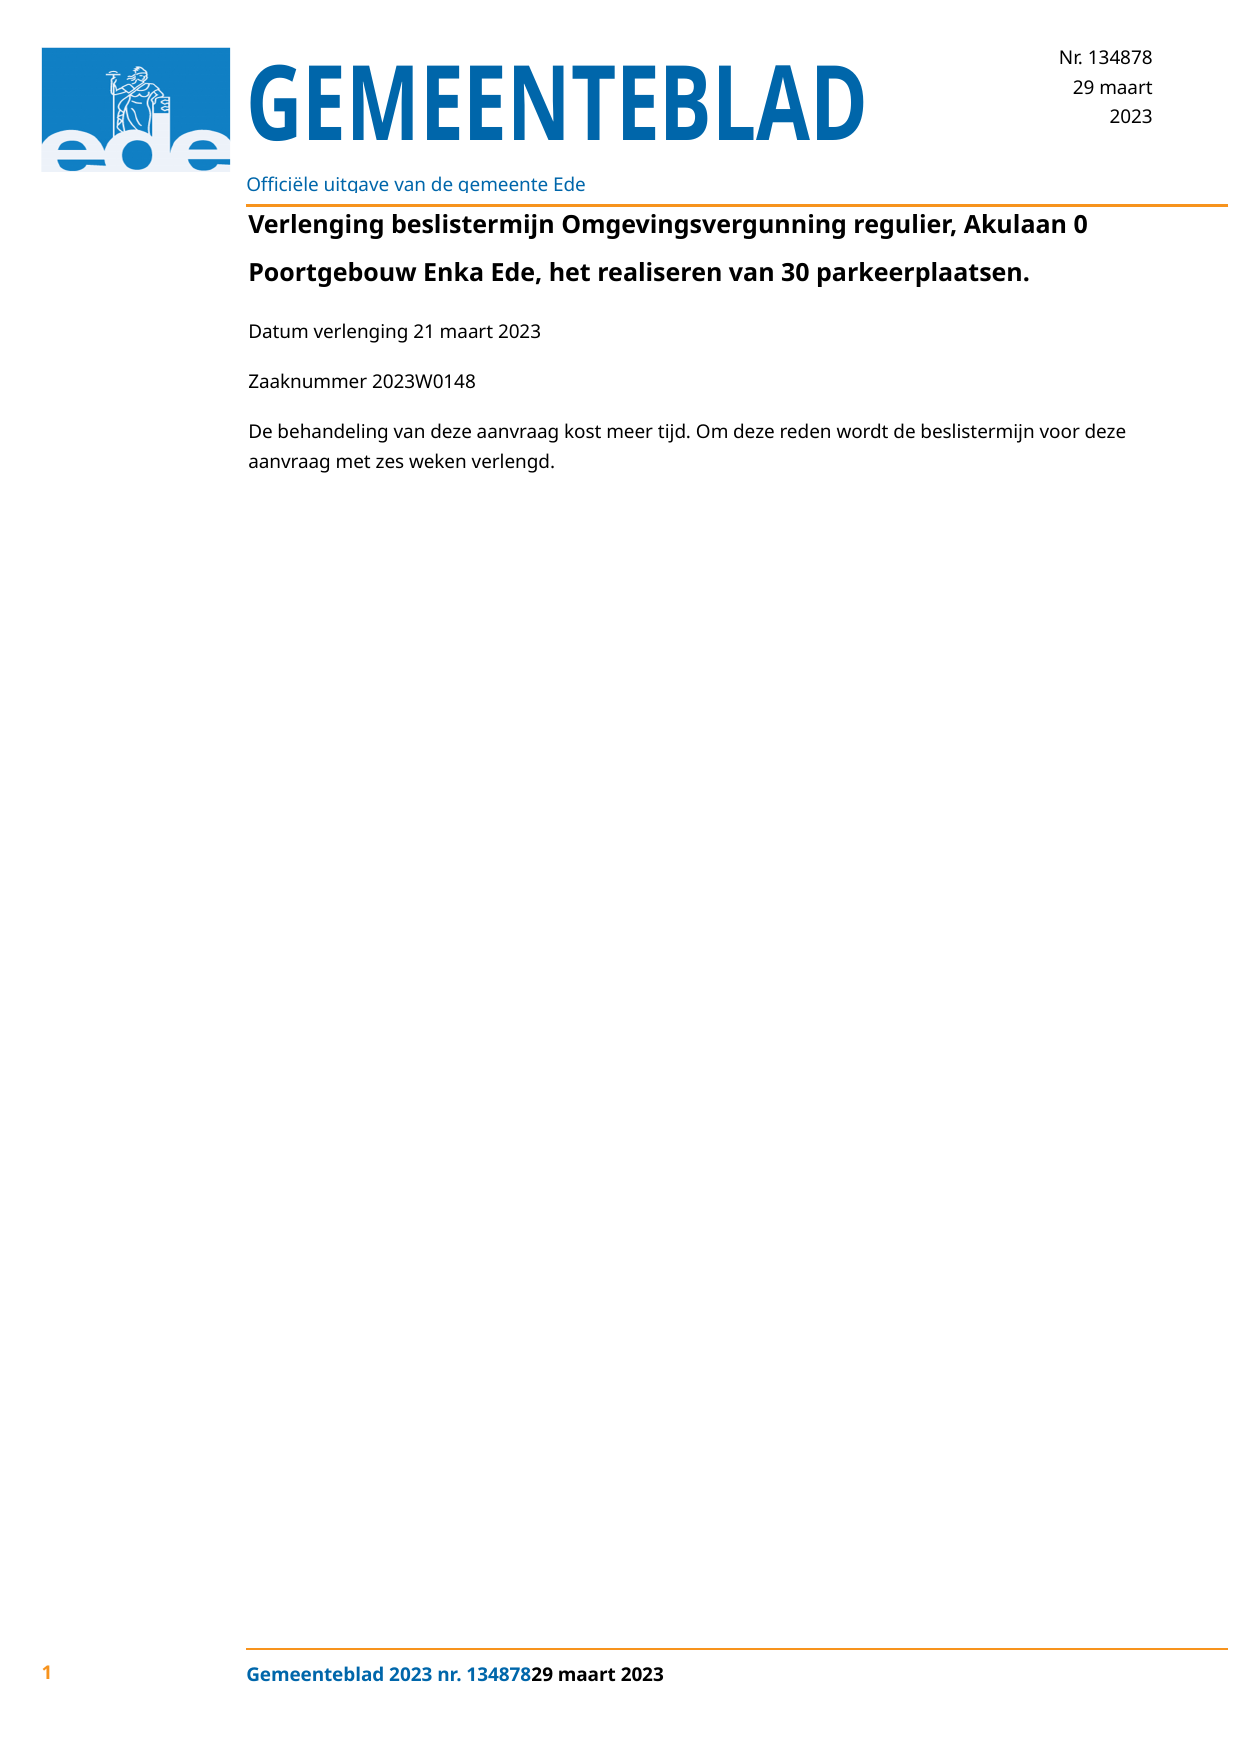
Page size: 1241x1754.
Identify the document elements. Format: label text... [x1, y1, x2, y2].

text Zaaknummer 2023W0148 [248, 368, 1152, 394]
text Verlenging beslistermijn Omgevingsvergunning regulier, Akulaan 0 Poortgebouw Enka Ede, het realiseren van 30 parkeerplaatsen. [248, 207, 1152, 288]
text De behandeling van deze aanvraag kost meer tijd. Om deze reden wordt de beslistermijn voor deze aanvraag met zes weken verlengd. [248, 419, 1152, 474]
text Datum verlenging 21 maart 2023 [248, 318, 1152, 344]
picture [41, 47, 231, 172]
